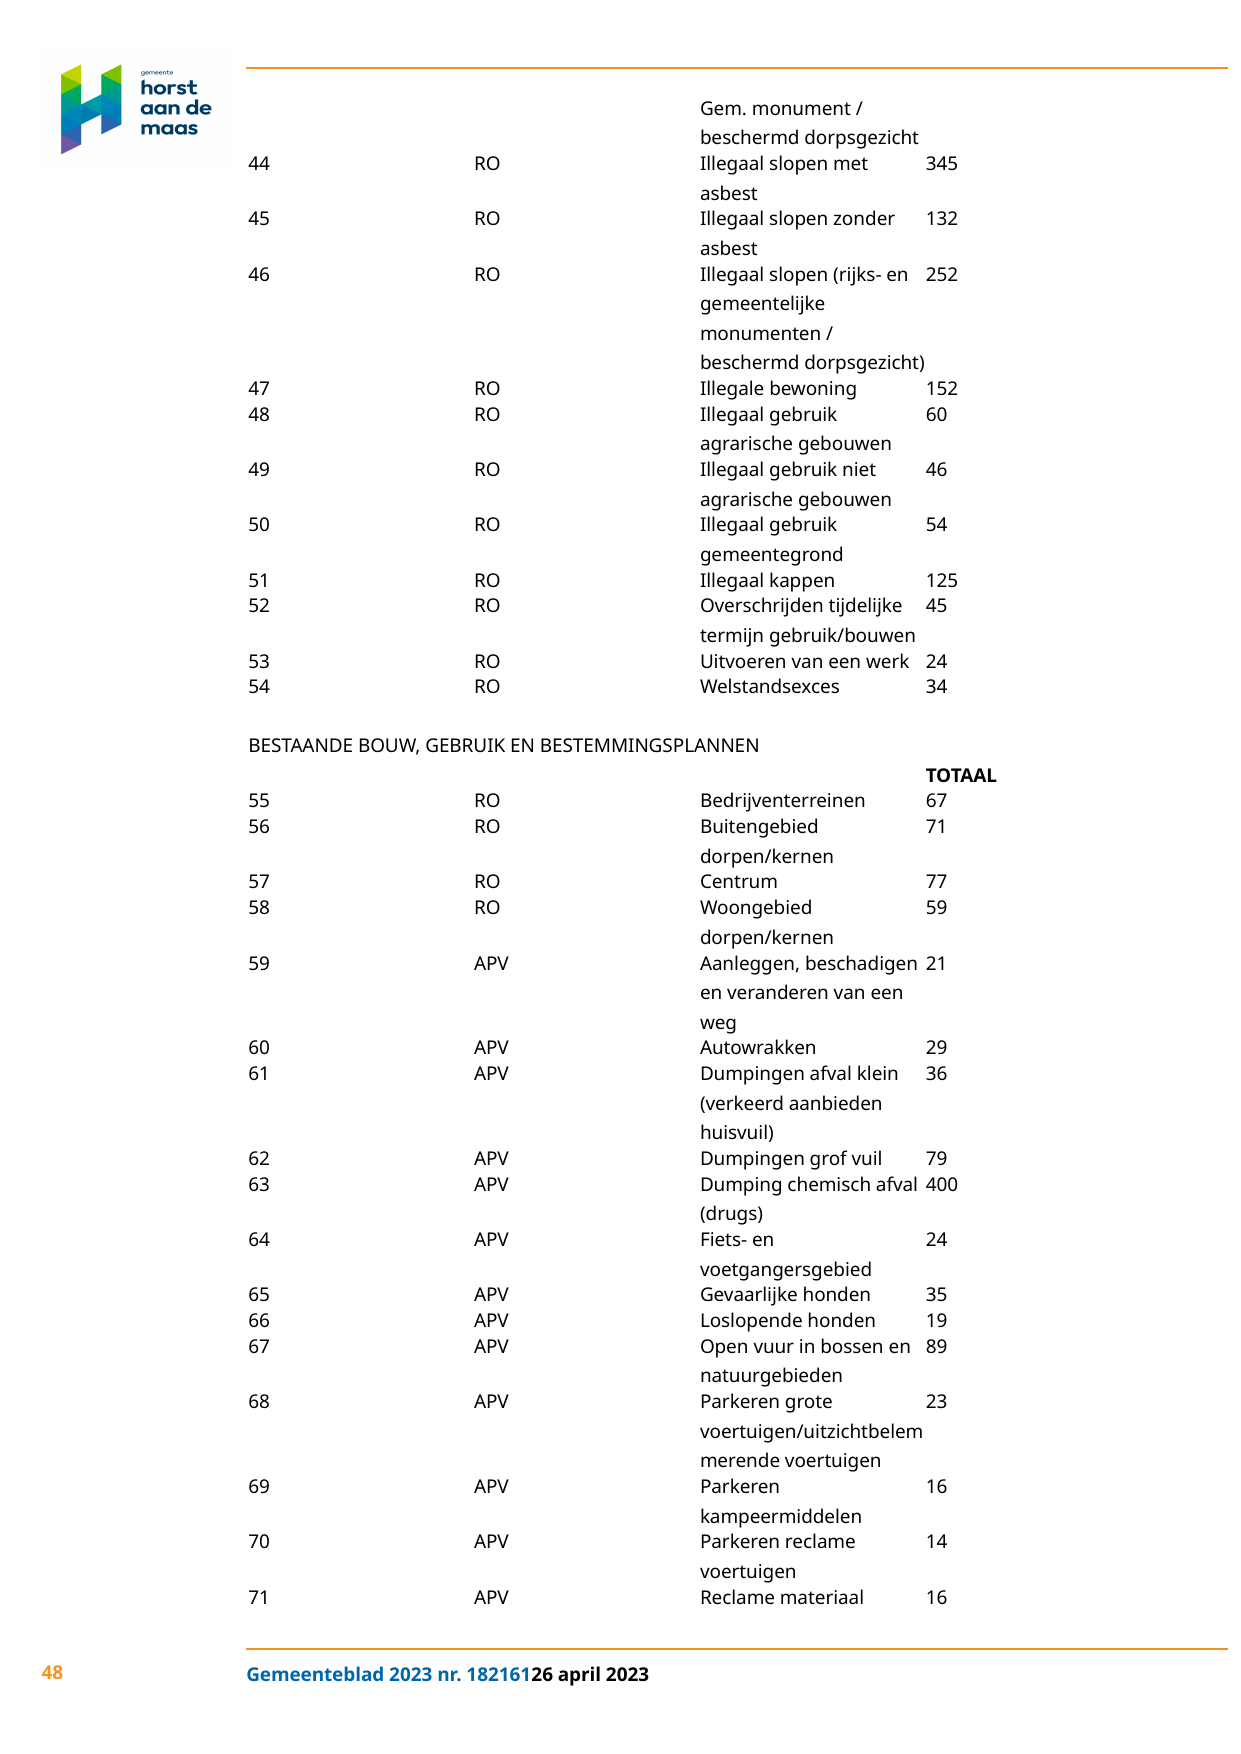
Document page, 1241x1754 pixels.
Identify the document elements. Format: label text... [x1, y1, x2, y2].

table_cell Gevaarlijke honden [700, 1282, 926, 1307]
table_cell RO [474, 869, 700, 894]
table_cell RO [474, 813, 700, 869]
table_cell 252 [926, 261, 1152, 375]
table_cell APV [474, 1145, 700, 1171]
picture [41, 47, 231, 172]
table_cell 52 [248, 593, 474, 648]
table_cell 16 [926, 1584, 1152, 1609]
table_cell 68 [248, 1388, 474, 1473]
table_cell Illegaal gebruik niet agrarische gebouwen [700, 456, 926, 512]
table_cell Parkeren reclame voertuigen [700, 1529, 926, 1584]
table_cell Dumping chemisch afval (drugs) [700, 1171, 926, 1226]
table_cell 77 [926, 869, 1152, 894]
table_cell APV [474, 1307, 700, 1333]
table_cell Illegaal gebruik agrarische gebouwen [700, 401, 926, 456]
table_cell 54 [248, 674, 474, 699]
table_cell Illegaal slopen zonder asbest [700, 205, 926, 261]
table_cell Uitvoeren van een werk [700, 648, 926, 674]
table_cell 59 [248, 950, 474, 1034]
table_cell 48 [248, 401, 474, 456]
text BESTAANDE BOUW, GEBRUIK EN BESTEMMINGSPLANNEN [248, 732, 1152, 758]
table_cell 400 [926, 1171, 1152, 1226]
table_cell Welstandsexces [700, 674, 926, 699]
table_cell Woongebied dorpen/kernen [700, 894, 926, 950]
table_cell 44 [248, 150, 474, 205]
table_cell 71 [248, 1584, 474, 1609]
table_cell 65 [248, 1282, 474, 1307]
table_cell RO [474, 456, 700, 512]
table_cell 53 [248, 648, 474, 674]
table_cell 29 [926, 1035, 1152, 1060]
table_cell [926, 95, 1152, 150]
table_cell 70 [248, 1529, 474, 1584]
table_cell APV [474, 1529, 700, 1584]
table_cell 50 [248, 512, 474, 567]
table_cell 45 [248, 205, 474, 261]
table_cell APV [474, 1060, 700, 1145]
table_cell APV [474, 950, 700, 1034]
table_cell Illegaal kappen [700, 567, 926, 593]
table_cell 60 [248, 1035, 474, 1060]
table_cell APV [474, 1035, 700, 1060]
table_cell 23 [926, 1388, 1152, 1473]
table_header TOTAAL [926, 762, 1152, 788]
table_cell RO [474, 205, 700, 261]
table_cell 35 [926, 1282, 1152, 1307]
table_cell [474, 95, 700, 150]
table_cell Loslopende honden [700, 1307, 926, 1333]
table_cell APV [474, 1282, 700, 1307]
table_cell 49 [248, 456, 474, 512]
table_cell Gem. monument / beschermd dorpsgezicht [700, 95, 926, 150]
table_cell Dumpingen afval klein (verkeerd aanbieden huisvuil) [700, 1060, 926, 1145]
table_cell 51 [248, 567, 474, 593]
table_cell RO [474, 567, 700, 593]
table_cell 19 [926, 1307, 1152, 1333]
table_cell 45 [926, 593, 1152, 648]
table_cell 89 [926, 1333, 1152, 1388]
table_cell Fiets- en voetgangersgebied [700, 1226, 926, 1282]
table_cell APV [474, 1333, 700, 1388]
table_header [474, 762, 700, 788]
table_cell 36 [926, 1060, 1152, 1145]
table_cell 66 [248, 1307, 474, 1333]
table_cell RO [474, 401, 700, 456]
table_cell 62 [248, 1145, 474, 1171]
table_cell 152 [926, 375, 1152, 401]
table_cell RO [474, 261, 700, 375]
table_cell 345 [926, 150, 1152, 205]
table_cell RO [474, 894, 700, 950]
table_cell Illegaal slopen met asbest [700, 150, 926, 205]
table_cell Parkeren kampeermiddelen [700, 1473, 926, 1528]
table_cell 132 [926, 205, 1152, 261]
table_cell 24 [926, 1226, 1152, 1282]
table_cell Centrum [700, 869, 926, 894]
table_cell Overschrijden tijdelijke termijn gebruik/bouwen [700, 593, 926, 648]
table_cell [248, 95, 474, 150]
table_cell 21 [926, 950, 1152, 1034]
table_cell RO [474, 788, 700, 813]
table_cell 54 [926, 512, 1152, 567]
table_cell 56 [248, 813, 474, 869]
table_cell 59 [926, 894, 1152, 950]
table_cell 64 [248, 1226, 474, 1282]
table_cell RO [474, 648, 700, 674]
table_cell 46 [248, 261, 474, 375]
table_cell Bedrijventerreinen [700, 788, 926, 813]
table_cell APV [474, 1171, 700, 1226]
table_cell 24 [926, 648, 1152, 674]
table_cell 61 [248, 1060, 474, 1145]
table_header [248, 762, 474, 788]
table_cell APV [474, 1584, 700, 1609]
table_cell 58 [248, 894, 474, 950]
table_cell Illegale bewoning [700, 375, 926, 401]
table_cell 63 [248, 1171, 474, 1226]
table_cell 46 [926, 456, 1152, 512]
table_cell Dumpingen grof vuil [700, 1145, 926, 1171]
table_cell 55 [248, 788, 474, 813]
table_cell APV [474, 1388, 700, 1473]
table_cell Aanleggen, beschadigen en veranderen van een weg [700, 950, 926, 1034]
table_cell 60 [926, 401, 1152, 456]
table_cell Parkeren grote voertuigen/uitzichtbelemmerende voertuigen [700, 1388, 926, 1473]
table_cell Buitengebied dorpen/kernen [700, 813, 926, 869]
table_cell 47 [248, 375, 474, 401]
table_cell Illegaal gebruik gemeentegrond [700, 512, 926, 567]
table_cell 67 [926, 788, 1152, 813]
table_cell 69 [248, 1473, 474, 1528]
table_cell 16 [926, 1473, 1152, 1528]
table_cell Autowrakken [700, 1035, 926, 1060]
table_cell 125 [926, 567, 1152, 593]
table_cell 67 [248, 1333, 474, 1388]
table_cell RO [474, 593, 700, 648]
table_cell APV [474, 1226, 700, 1282]
table_cell 71 [926, 813, 1152, 869]
table_cell Open vuur in bossen en natuurgebieden [700, 1333, 926, 1388]
table_cell RO [474, 150, 700, 205]
table_cell Illegaal slopen (rijks- en gemeentelijke monumenten / beschermd dorpsgezicht) [700, 261, 926, 375]
table_cell 14 [926, 1529, 1152, 1584]
table_cell Reclame materiaal [700, 1584, 926, 1609]
table_cell 34 [926, 674, 1152, 699]
table_cell APV [474, 1473, 700, 1528]
table_cell 79 [926, 1145, 1152, 1171]
table_cell RO [474, 512, 700, 567]
table_cell RO [474, 375, 700, 401]
table_cell RO [474, 674, 700, 699]
table_cell 57 [248, 869, 474, 894]
table_header [700, 762, 926, 788]
